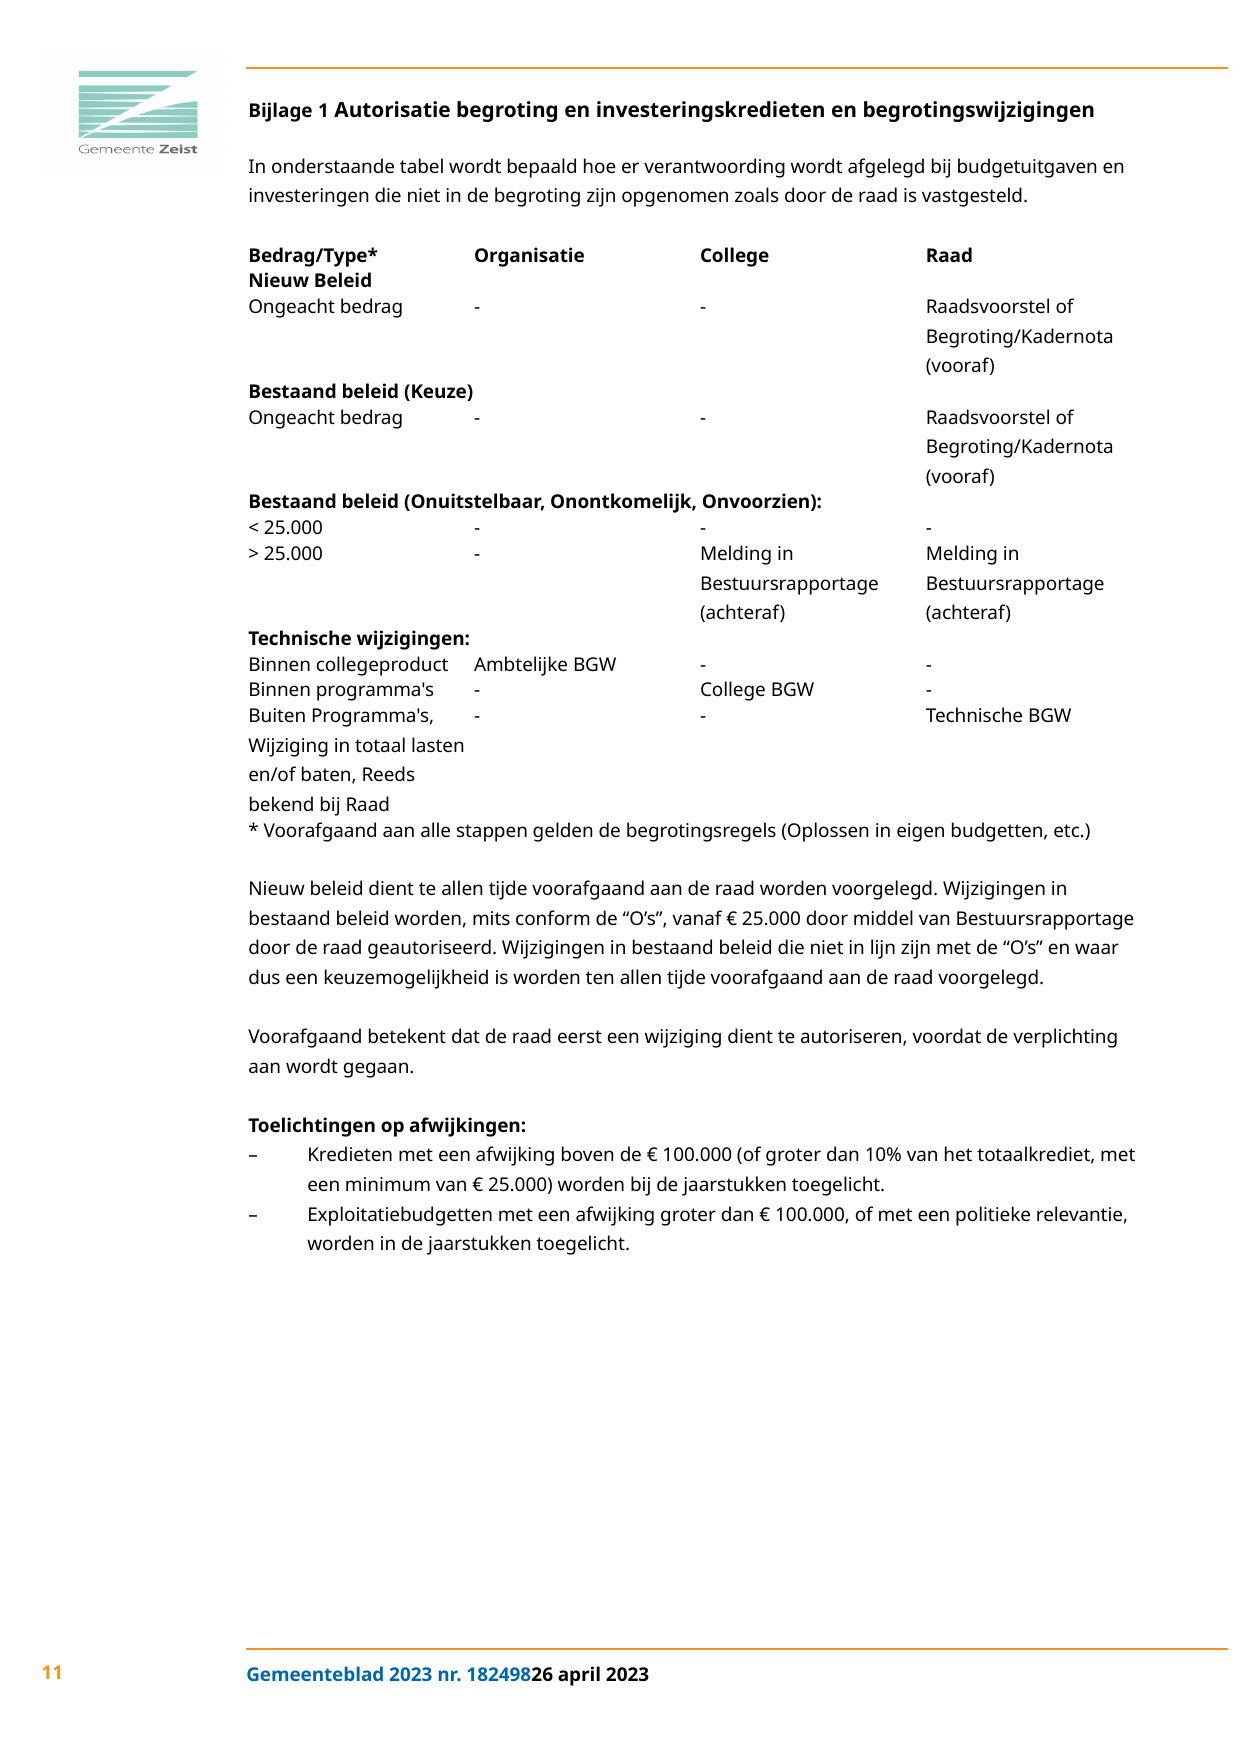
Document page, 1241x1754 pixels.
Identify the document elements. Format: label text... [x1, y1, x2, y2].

list Exploitatiebudgetten met een afwijking groter dan € 100.000, of met een politieke relevantie, worden in de jaarstukken toegelicht. [248, 1201, 1152, 1256]
table_cell - [926, 515, 1152, 540]
table_cell Binnen programma's [248, 677, 474, 702]
table_cell Melding in Bestuursrapportage (achteraf) [700, 540, 926, 625]
table_cell Technische BGW [926, 702, 1152, 817]
table_cell - [474, 677, 700, 702]
table_cell Ambtelijke BGW [474, 651, 700, 677]
table_cell Raadsvoorstel of Begroting/Kadernota (vooraf) [926, 404, 1152, 489]
table_header College [700, 242, 926, 267]
list Kredieten met een afwijking boven de € 100.000 (of groter dan 10% van het totaalkrediet, met een minimum van € 25.000) worden bij de jaarstukken toegelicht. [248, 1142, 1152, 1197]
table_cell College BGW [700, 677, 926, 702]
text Bijlage 1 Autorisatie begroting en investeringskredieten en begrotingswijzigingen [248, 95, 1152, 123]
table_cell - [474, 515, 700, 540]
table_cell Bestaand beleid (Keuze) [248, 378, 1152, 404]
table_cell - [700, 651, 926, 677]
table_cell Nieuw Beleid [248, 268, 1152, 293]
table_cell Ongeacht bedrag [248, 404, 474, 489]
text Voorafgaand betekent dat de raad eerst een wijziging dient te autoriseren, voordat de verplichting aan wordt gegaan. [248, 1023, 1152, 1078]
table_cell Buiten Programma's, Wijziging in totaal lasten en/of baten, Reeds bekend bij Raad [248, 702, 474, 817]
table_cell - [700, 293, 926, 378]
text Toelichtingen op afwijkingen: [248, 1112, 1152, 1138]
table_cell Ongeacht bedrag [248, 293, 474, 378]
table_cell > 25.000 [248, 540, 474, 625]
table_cell Technische wijzigingen: [248, 625, 1152, 651]
picture [41, 47, 231, 172]
table_cell - [700, 702, 926, 817]
table_header Raad [926, 242, 1152, 267]
text Nieuw beleid dient te allen tijde voorafgaand aan de raad worden voorgelegd. Wijzigingen in bestaand beleid worden, mits conform de “O’s”, vanaf € 25.000 door middel van Bestuursrapportage door de raad geautoriseerd. Wijzigingen in bestaand beleid die niet in lijn zijn met de “O’s” en waar dus een keuzemogelijkheid is worden ten allen tijde voorafgaand aan de raad voorgelegd. [248, 875, 1152, 990]
table_cell * Voorafgaand aan alle stappen gelden de begrotingsregels (Oplossen in eigen budgetten, etc.) [248, 817, 1152, 842]
table_cell - [700, 515, 926, 540]
table_header Bedrag/Type* [248, 242, 474, 267]
table_cell Bestaand beleid (Onuitstelbaar, Onontkomelijk, Onvoorzien): [248, 489, 1152, 514]
table_cell - [926, 651, 1152, 677]
table_cell - [474, 540, 700, 625]
table_cell < 25.000 [248, 515, 474, 540]
table_cell Binnen collegeproduct [248, 651, 474, 677]
table_cell - [474, 293, 700, 378]
table_cell - [474, 404, 700, 489]
table_header Organisatie [474, 242, 700, 267]
table_cell - [926, 677, 1152, 702]
table_cell Raadsvoorstel of Begroting/Kadernota (vooraf) [926, 293, 1152, 378]
text In onderstaande tabel wordt bepaald hoe er verantwoording wordt afgelegd bij budgetuitgaven en investeringen die niet in de begroting zijn opgenomen zoals door de raad is vastgesteld. [248, 153, 1152, 208]
table_cell - [474, 702, 700, 817]
table_cell Melding in Bestuursrapportage (achteraf) [926, 540, 1152, 625]
table_cell - [700, 404, 926, 489]
